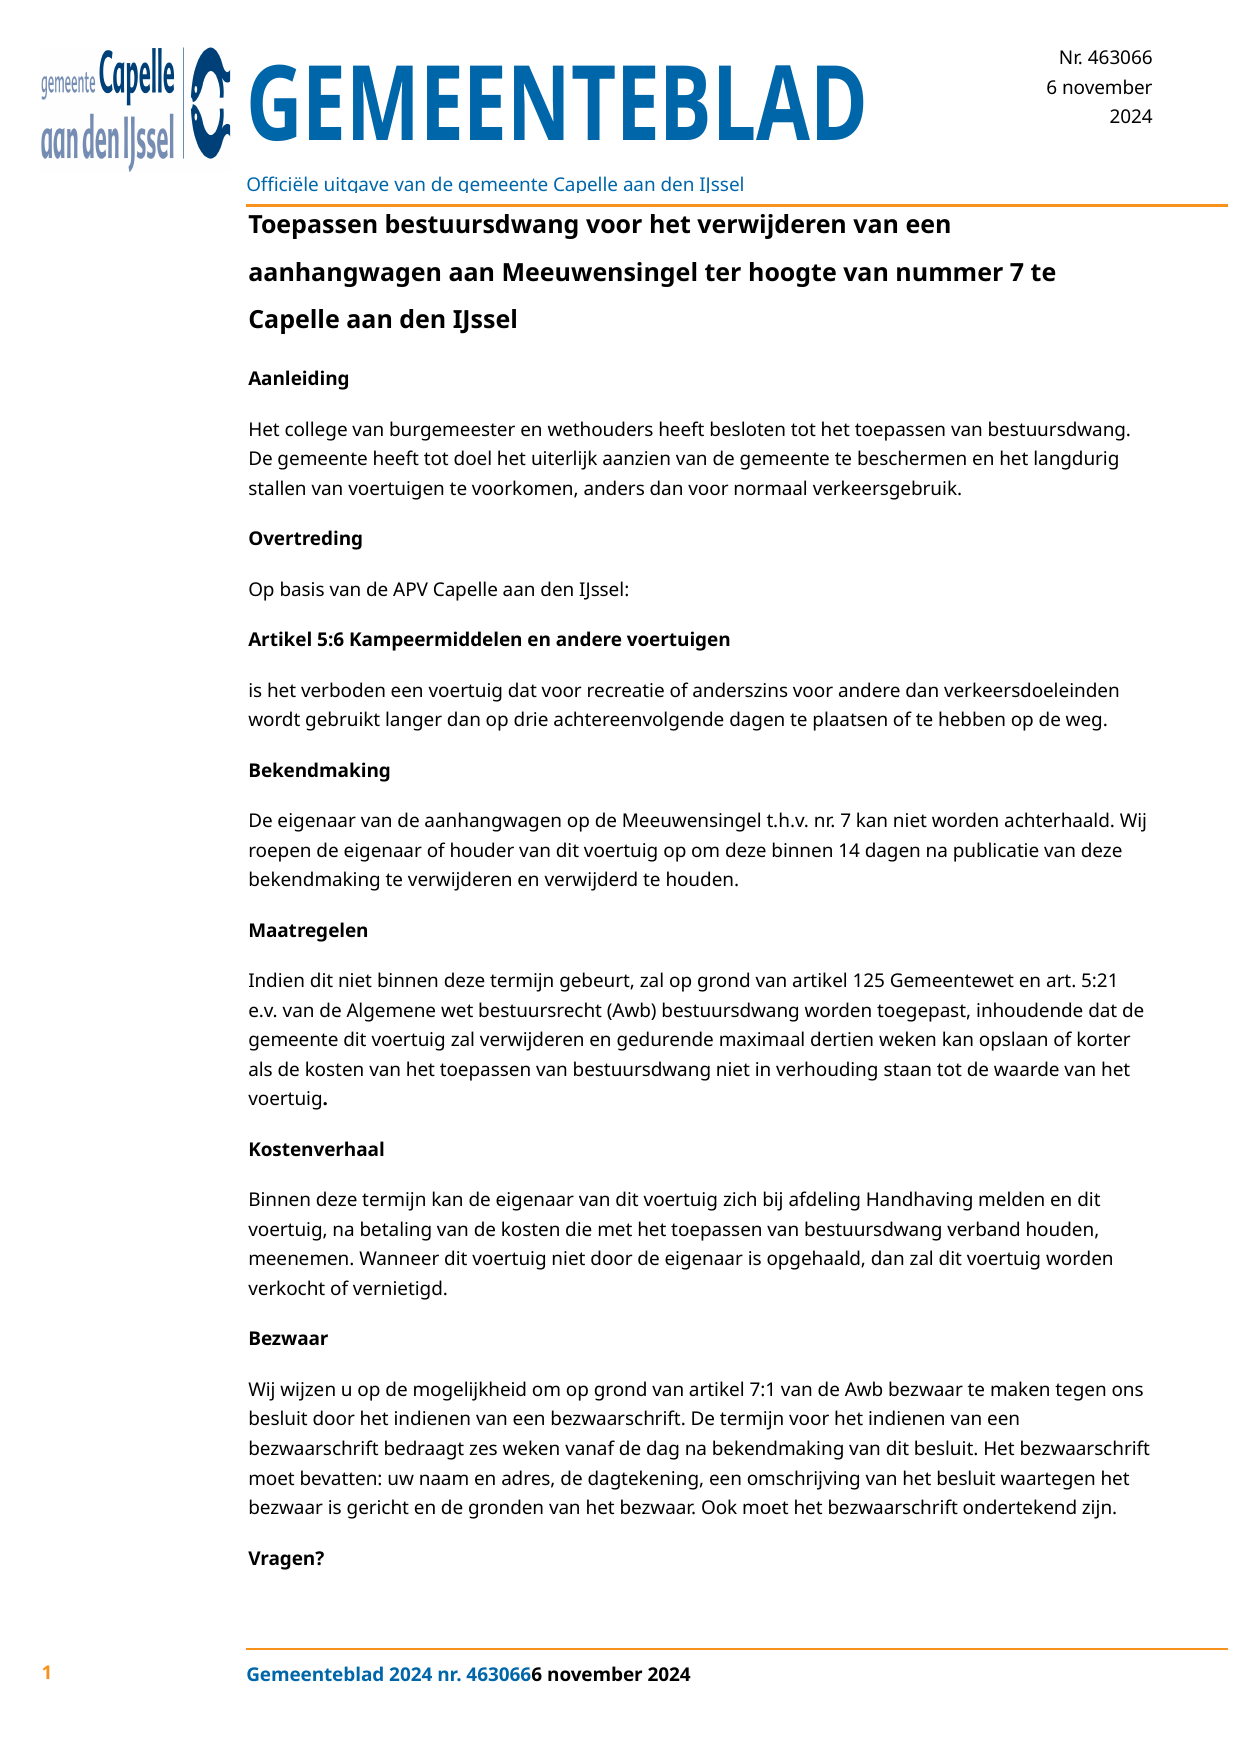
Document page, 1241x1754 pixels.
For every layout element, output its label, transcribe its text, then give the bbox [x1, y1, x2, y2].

text Overtreding [248, 526, 1152, 551]
text Toepassen bestuursdwang voor het verwijderen van een aanhangwagen aan Meeuwensingel ter hoogte van nummer 7 te Capelle aan den IJssel [248, 207, 1152, 336]
text Het college van burgemeester en wethouders heeft besloten tot het toepassen van bestuursdwang. De gemeente heeft tot doel het uiterlijk aanzien van de gemeente te beschermen en het langdurig stallen van voertuigen te voorkomen, anders dan voor normaal verkeersgebruik. [248, 416, 1152, 501]
text Op basis van de APV Capelle aan den IJssel: [248, 576, 1152, 602]
text Maatregelen [248, 917, 1152, 942]
picture [41, 47, 231, 172]
text Vragen? [248, 1545, 1152, 1570]
text is het verboden een voertuig dat voor recreatie of anderszins voor andere dan verkeersdoeleinden wordt gebruikt langer dan op drie achtereenvolgende dagen te plaatsen of te hebben op de weg. [248, 677, 1152, 732]
text Indien dit niet binnen deze termijn gebeurt, zal op grond van artikel 125 Gemeentewet en art. 5:21 e.v. van de Algemene wet bestuursrecht (Awb) bestuursdwang worden toegepast, inhoudende dat de gemeente dit voertuig zal verwijderen en gedurende maximaal dertien weken kan opslaan of korter als de kosten van het toepassen van bestuursdwang niet in verhouding staan tot de waarde van het voertuig. [248, 967, 1152, 1111]
text Binnen deze termijn kan de eigenaar van dit voertuig zich bij afdeling Handhaving melden en dit voertuig, na betaling van de kosten die met het toepassen van bestuursdwang verband houden, meenemen. Wanneer dit voertuig niet door de eigenaar is opgehaald, dan zal dit voertuig worden verkocht of vernietigd. [248, 1186, 1152, 1301]
text Kostenverhaal [248, 1136, 1152, 1162]
text Aanleiding [248, 366, 1152, 391]
text Bezwaar [248, 1326, 1152, 1351]
text Artikel 5:6 Kampeermiddelen en andere voertuigen [248, 626, 1152, 652]
text Wij wijzen u op de mogelijkheid om op grond van artikel 7:1 van de Awb bezwaar te maken tegen ons besluit door het indienen van een bezwaarschrift. De termijn voor het indienen van een bezwaarschrift bedraagt zes weken vanaf de dag na bekendmaking van dit besluit. Het bezwaarschrift moet bevatten: uw naam en adres, de dagtekening, een omschrijving van het besluit waartegen het bezwaar is gericht en de gronden van het bezwaar. Ook moet het bezwaarschrift ondertekend zijn. [248, 1376, 1152, 1520]
text Bekendmaking [248, 757, 1152, 782]
text De eigenaar van de aanhangwagen op de Meeuwensingel t.h.v. nr. 7 kan niet worden achterhaald. Wij roepen de eigenaar of houder van dit voertuig op om deze binnen 14 dagen na publicatie van deze bekendmaking te verwijderen en verwijderd te houden. [248, 807, 1152, 892]
